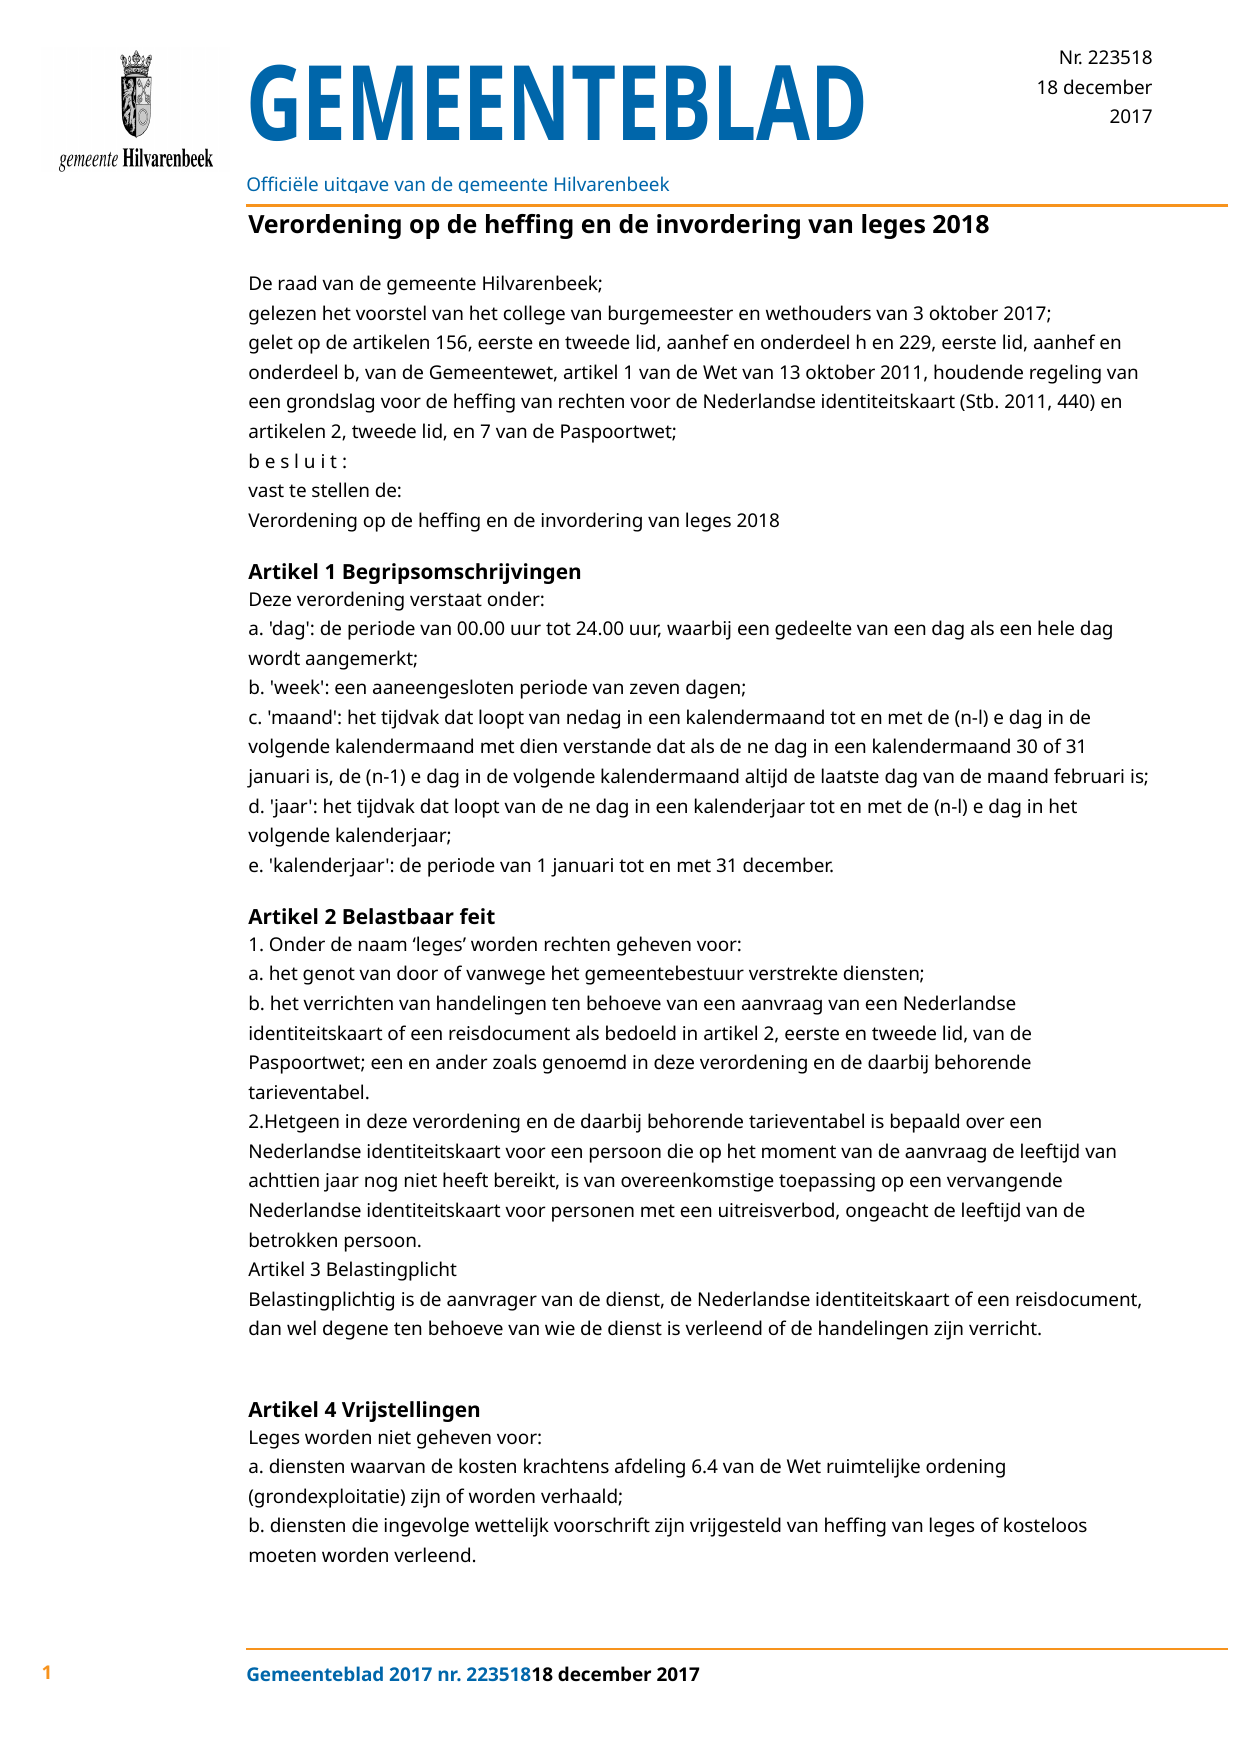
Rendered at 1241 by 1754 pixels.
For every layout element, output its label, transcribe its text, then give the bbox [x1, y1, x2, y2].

text a. 'dag': de periode van 00.00 uur tot 24.00 uur, waarbij een gedeelte van een dag als een hele dag wordt aangemerkt; [248, 615, 1152, 671]
text b. 'week': een aaneengesloten periode van zeven dagen; [248, 674, 1152, 700]
text Artikel 3 Belastingplicht [248, 1256, 1152, 1282]
text Belastingplichtig is de aanvrager van de dienst, de Nederlandse identiteitskaart of een reisdocument, dan wel degene ten behoeve van wie de dienst is verleend of de handelingen zijn verricht. [248, 1286, 1152, 1341]
text Verordening op de heffing en de invordering van leges 2018 [248, 507, 1152, 533]
text 2.Hetgeen in deze verordening en de daarbij behorende tarieventabel is bepaald over een Nederlandse identiteitskaart voor een persoon die op het moment van de aanvraag de leeftijd van achttien jaar nog niet heeft bereikt, is van overeenkomstige toepassing op een vervangende Nederlandse identiteitskaart voor personen met een uitreisverbod, ongeacht de leeftijd van de betrokken persoon. [248, 1108, 1152, 1252]
text Deze verordening verstaat onder: [248, 586, 1152, 612]
text a. het genot van door of vanwege het gemeentebestuur verstrekte diensten; [248, 961, 1152, 986]
text Verordening op de heffing en de invordering van leges 2018 [248, 207, 1152, 241]
text b. diensten die ingevolge wettelijk voorschrift zijn vrijgesteld van heffing van leges of kosteloos moeten worden verleend. [248, 1513, 1152, 1568]
text 1. Onder de naam ‘leges’ worden rechten geheven voor: [248, 931, 1152, 957]
text Artikel 4 Vrijstellingen [248, 1396, 1152, 1424]
text Artikel 1 Begripsomschrijvingen [248, 557, 1152, 586]
text b e s l u i t : [248, 448, 1152, 473]
text gelet op de artikelen 156, eerste en tweede lid, aanhef en onderdeel h en 229, eerste lid, aanhef en onderdeel b, van de Gemeentewet, artikel 1 van de Wet van 13 oktober 2011, houdende regeling van een grondslag voor de heffing van rechten voor de Nederlandse identiteitskaart (Stb. 2011, 440) en artikelen 2, tweede lid, en 7 van de Paspoortwet; [248, 329, 1152, 444]
text b. het verrichten van handelingen ten behoeve van een aanvraag van een Nederlandse identiteitskaart of een reisdocument als bedoeld in artikel 2, eerste en tweede lid, van de Paspoortwet; een en ander zoals genoemd in deze verordening en de daarbij behorende tarieventabel. [248, 990, 1152, 1104]
picture [41, 47, 231, 172]
text c. 'maand': het tijdvak dat loopt van nedag in een kalendermaand tot en met de (n-l) e dag in de volgende kalendermaand met dien verstande dat als de ne dag in een kalendermaand 30 of 31 januari is, de (n-1) e dag in de volgende kalendermaand altijd de laatste dag van de maand februari is; [248, 704, 1152, 789]
text Artikel 2 Belastbaar feit [248, 902, 1152, 931]
text vast te stellen de: [248, 477, 1152, 503]
text gelezen het voorstel van het college van burgemeester en wethouders van 3 oktober 2017; [248, 300, 1152, 326]
text Leges worden niet geheven voor: [248, 1424, 1152, 1450]
text De raad van de gemeente Hilvarenbeek; [248, 270, 1152, 296]
text e. 'kalenderjaar': de periode van 1 januari tot en met 31 december. [248, 852, 1152, 878]
text d. 'jaar': het tijdvak dat loopt van de ne dag in een kalenderjaar tot en met de (n-l) e dag in het volgende kalenderjaar; [248, 793, 1152, 848]
text a. diensten waarvan de kosten krachtens afdeling 6.4 van de Wet ruimtelijke ordening (grondexploitatie) zijn of worden verhaald; [248, 1453, 1152, 1509]
